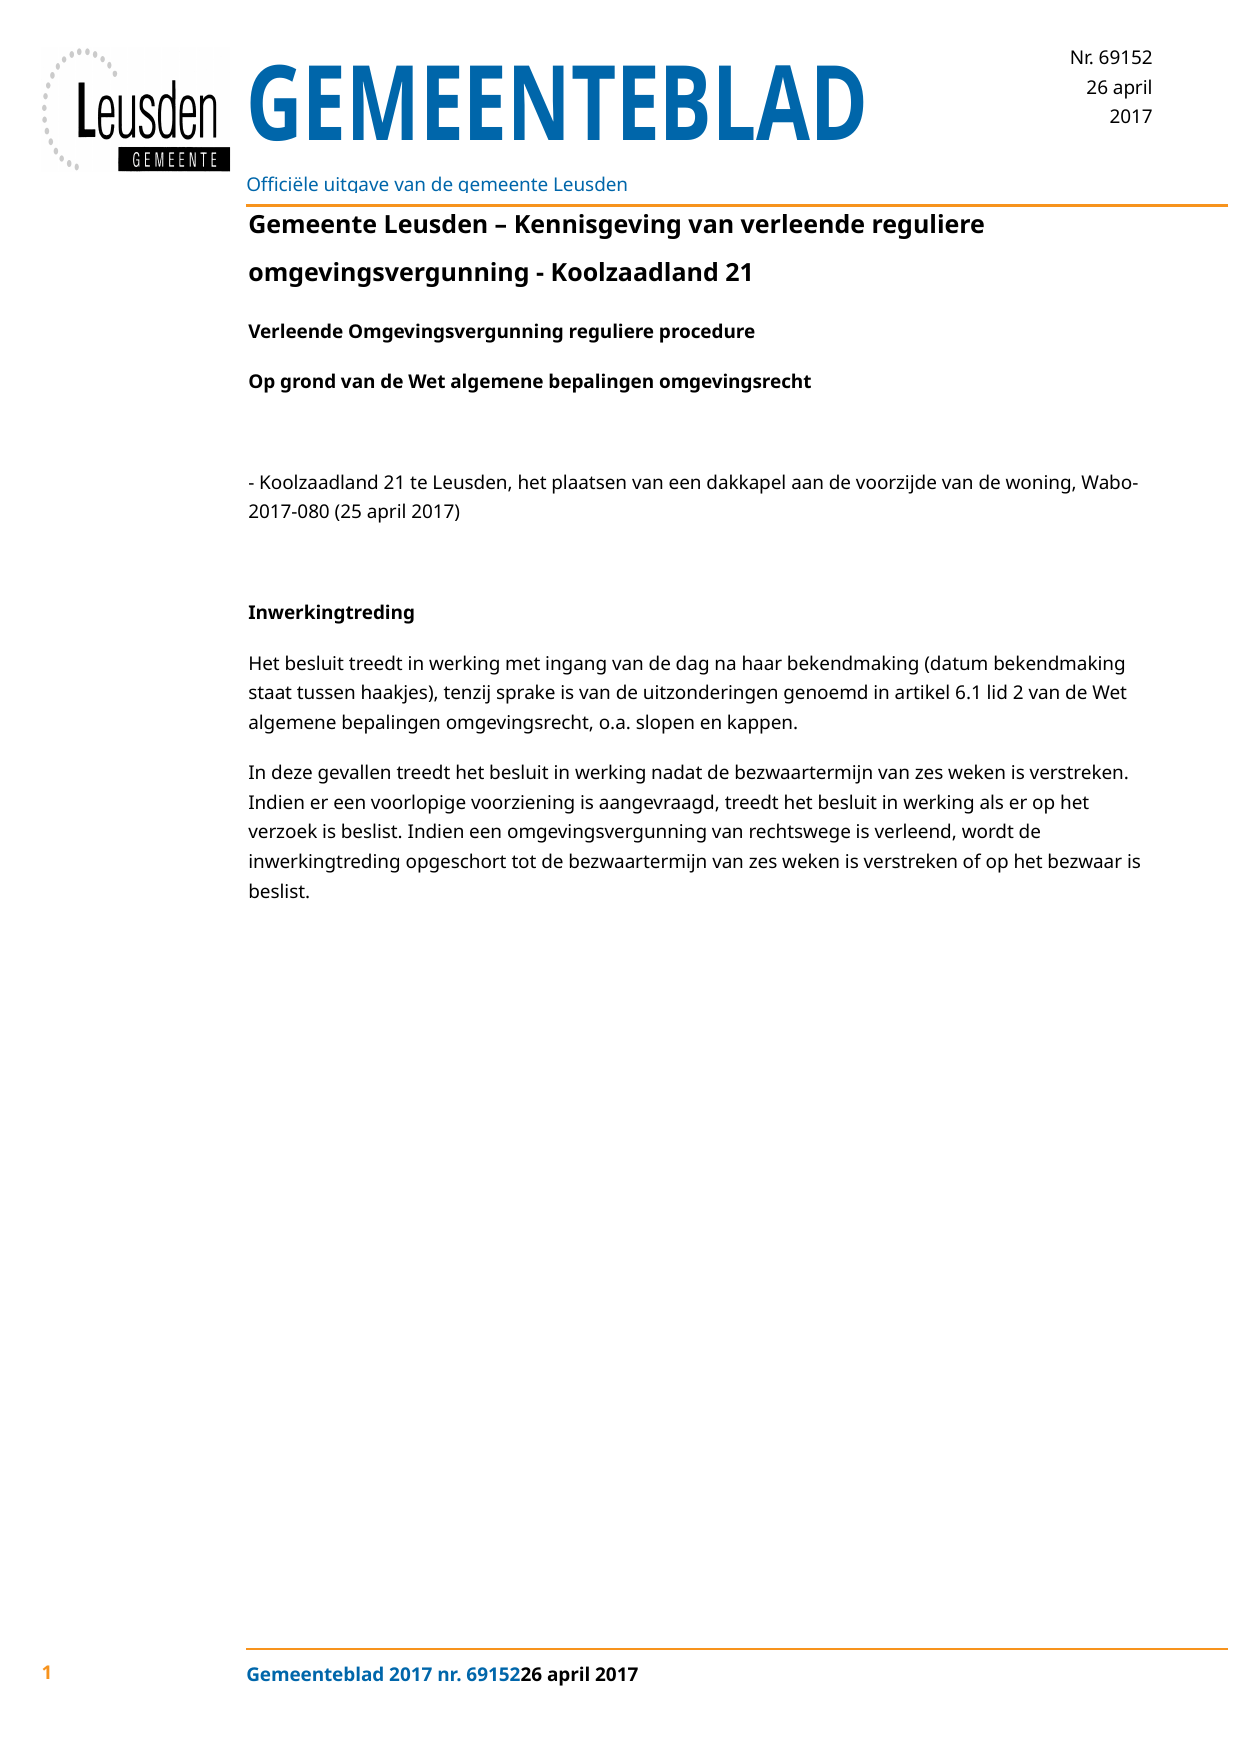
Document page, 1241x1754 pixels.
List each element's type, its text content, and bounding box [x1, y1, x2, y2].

text Op grond van de Wet algemene bepalingen omgevingsrecht [248, 368, 1152, 394]
text Het besluit treedt in werking met ingang van de dag na haar bekendmaking (datum bekendmaking staat tussen haakjes), tenzij sprake is van de uitzonderingen genoemd in artikel 6.1 lid 2 van de Wet algemene bepalingen omgevingsrecht, o.a. slopen en kappen. [248, 650, 1152, 735]
text Inwerkingtreding [248, 599, 1152, 625]
text In deze gevallen treedt het besluit in werking nadat de bezwaartermijn van zes weken is verstreken. Indien er een voorlopige voorziening is aangevraagd, treedt het besluit in werking als er op het verzoek is beslist. Indien een omgevingsvergunning van rechtswege is verleend, wordt de inwerkingtreding opgeschort tot de bezwaartermijn van zes weken is verstreken of op het bezwaar is beslist. [248, 759, 1152, 904]
picture [41, 47, 231, 172]
text - Koolzaadland 21 te Leusden, het plaatsen van een dakkapel aan de voorzijde van de woning, Wabo-2017-080 (25 april 2017) [248, 469, 1152, 524]
text Verleende Omgevingsvergunning reguliere procedure [248, 318, 1152, 344]
text Gemeente Leusden – Kennisgeving van verleende reguliere omgevingsvergunning - Koolzaadland 21 [248, 207, 1152, 288]
